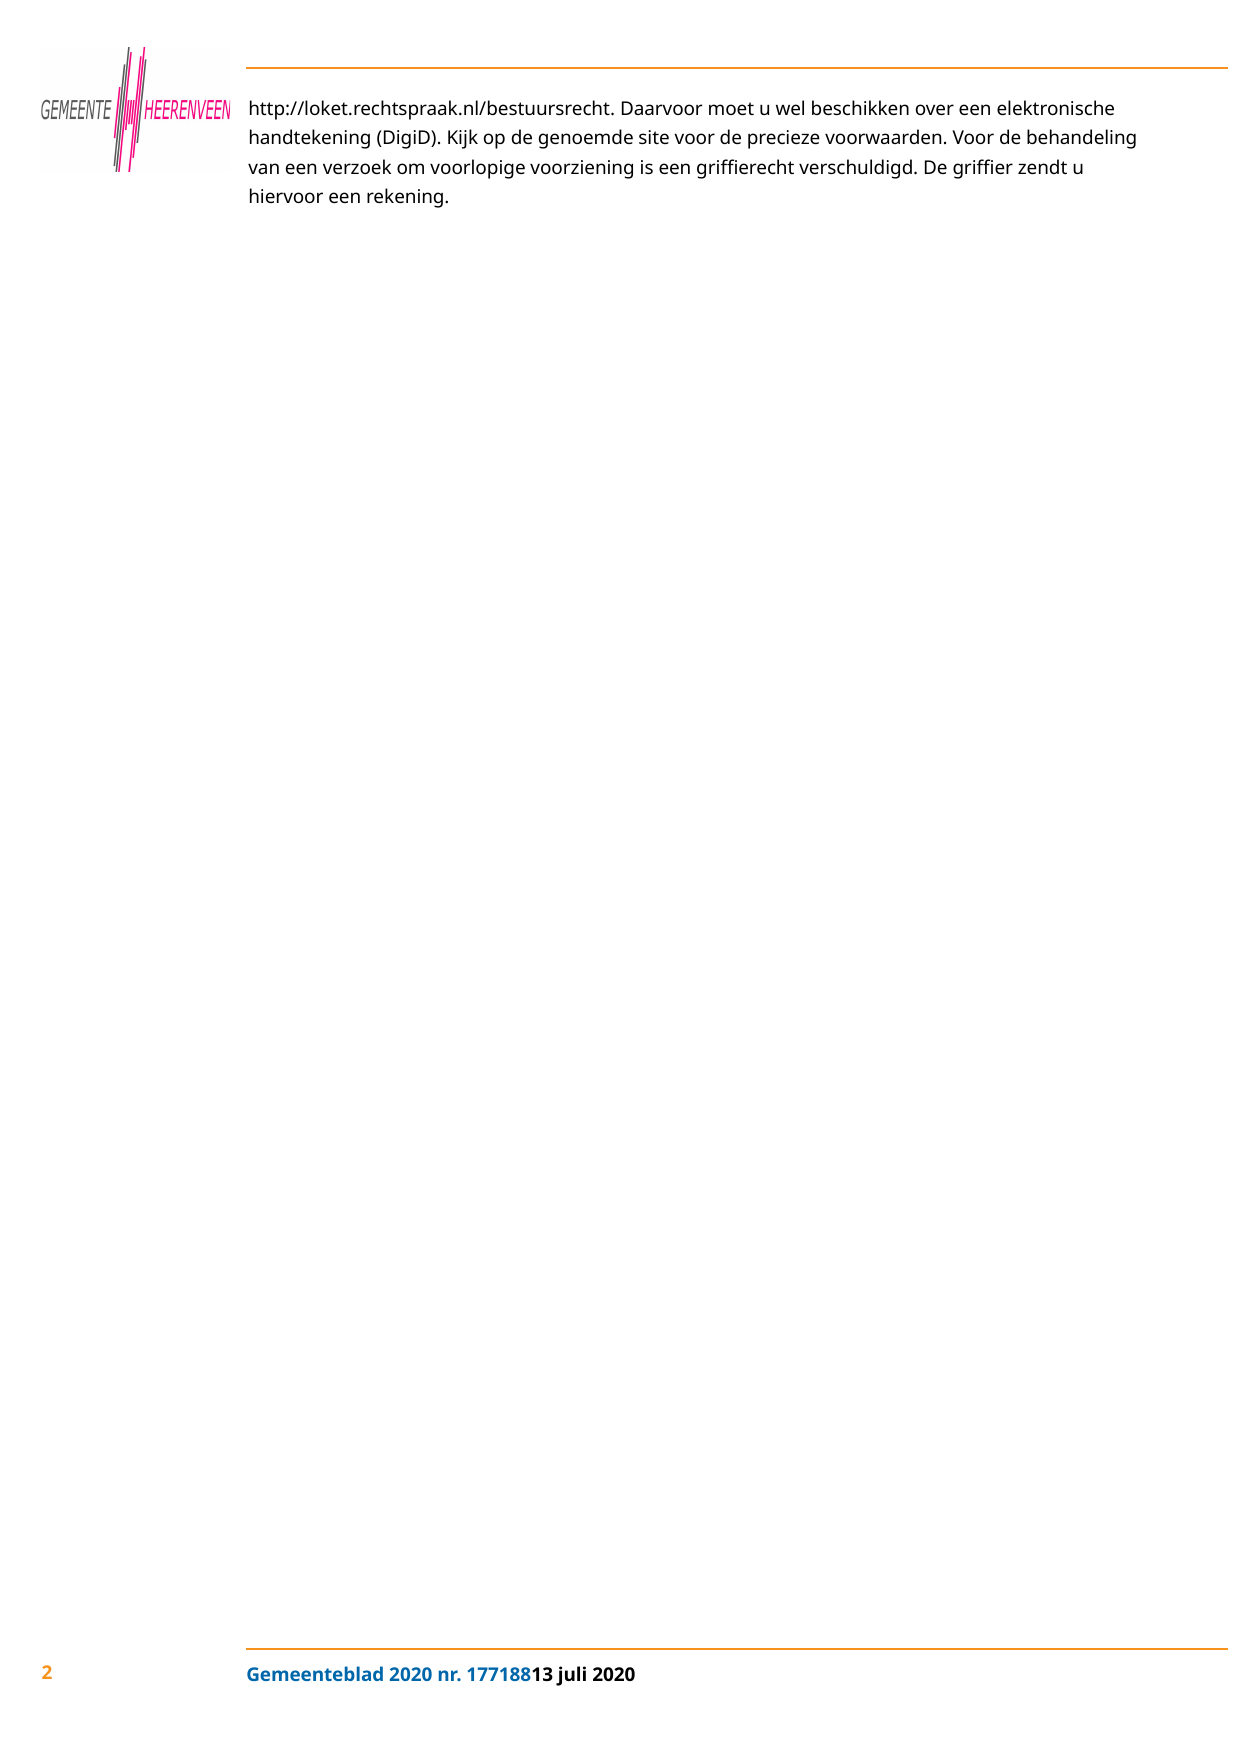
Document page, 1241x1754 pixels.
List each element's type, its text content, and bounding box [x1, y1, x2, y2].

text http://loket.rechtspraak.nl/bestuursrecht. Daarvoor moet u wel beschikken over een elektronische handtekening (DigiD). Kijk op de genoemde site voor de precieze voorwaarden. Voor de behandeling van een verzoek om voorlopige voorziening is een griffierecht verschuldigd. De griffier zendt u hiervoor een rekening. [248, 95, 1152, 209]
picture [41, 47, 231, 172]
